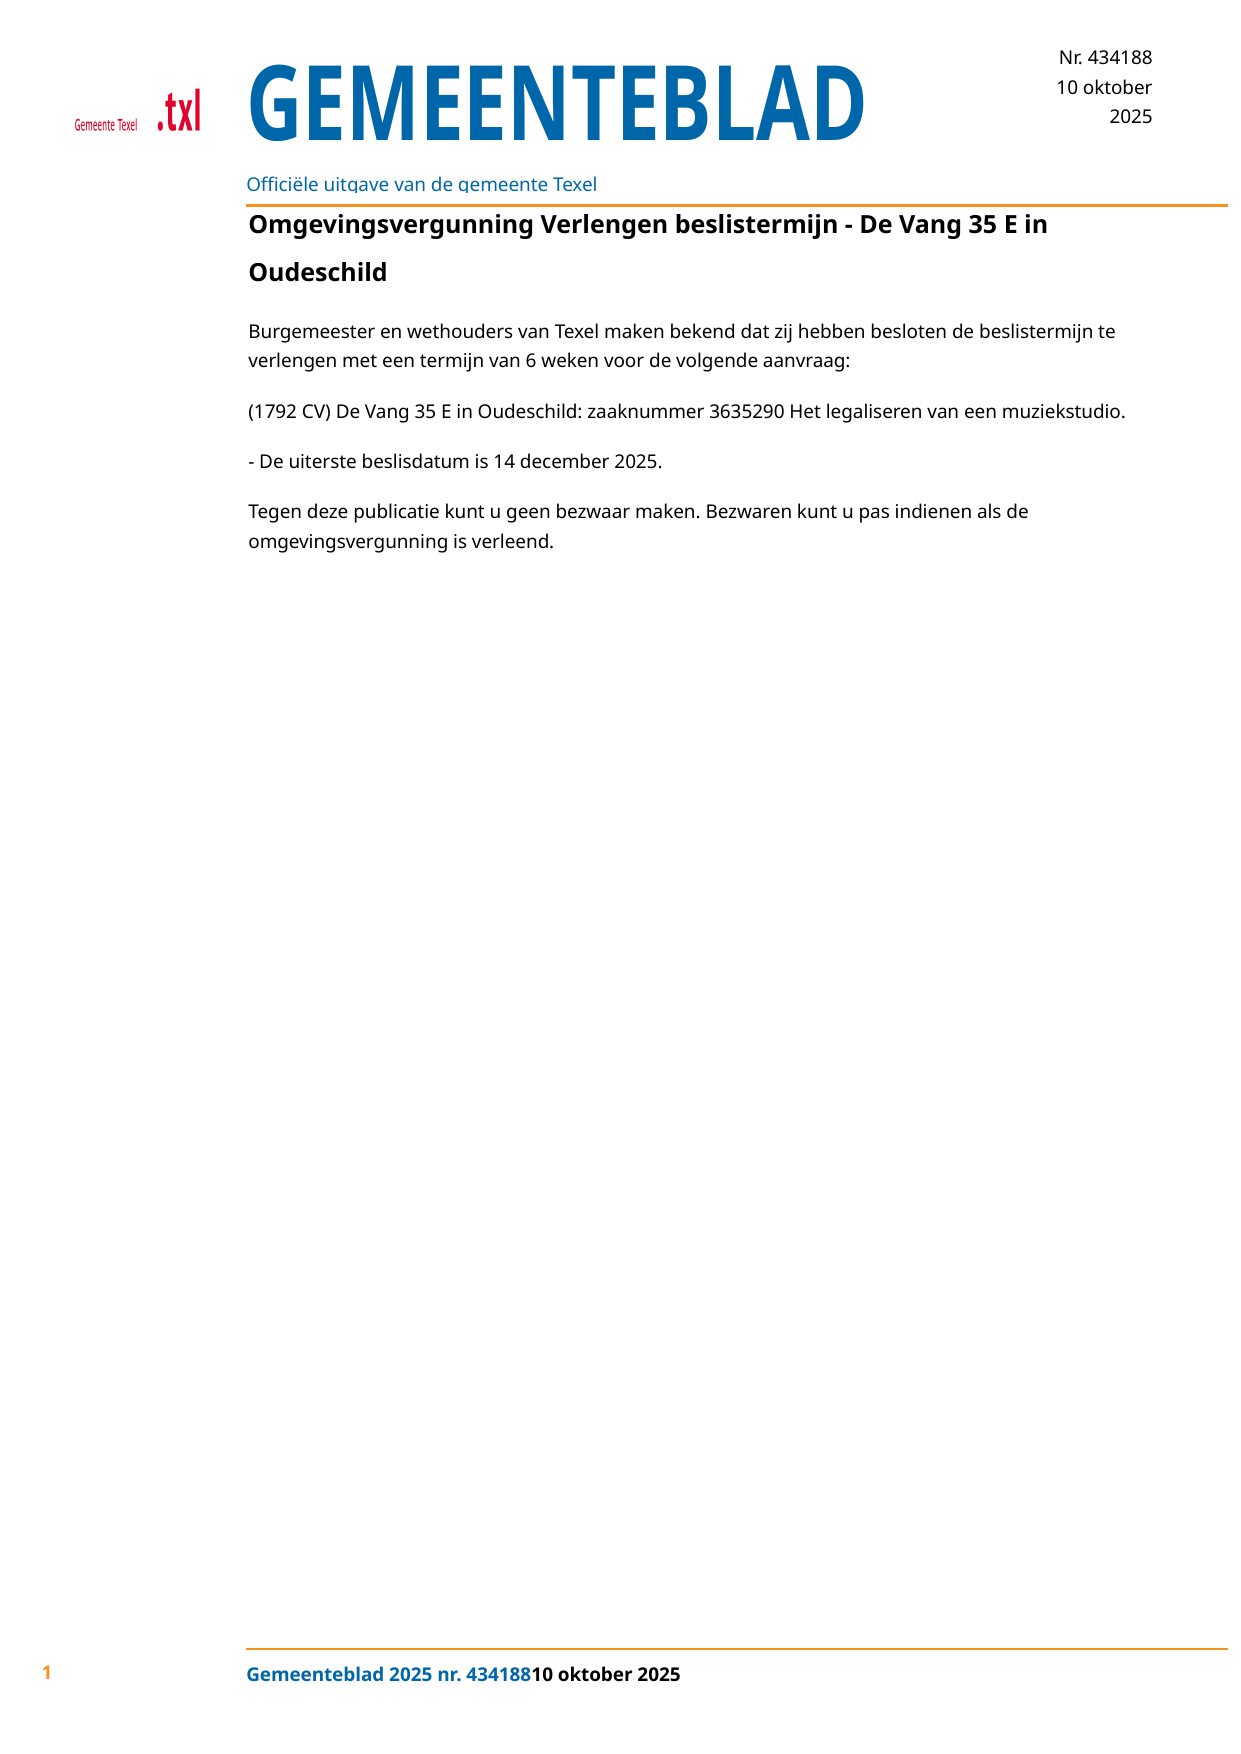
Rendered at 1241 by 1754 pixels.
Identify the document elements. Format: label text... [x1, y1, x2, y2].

text (1792 CV) De Vang 35 E in Oudeschild: zaaknummer 3635290 Het legaliseren van een muziekstudio. [248, 398, 1152, 424]
text - De uiterste beslisdatum is 14 december 2025. [248, 448, 1152, 474]
text Burgemeester en wethouders van Texel maken bekend dat zij hebben besloten de beslistermijn te verlengen met een termijn van 6 weken voor de volgende aanvraag: [248, 318, 1152, 373]
picture [41, 47, 231, 172]
text Omgevingsvergunning Verlengen beslistermijn - De Vang 35 E in Oudeschild [248, 207, 1152, 288]
text Tegen deze publicatie kunt u geen bezwaar maken. Bezwaren kunt u pas indienen als de omgevingsvergunning is verleend. [248, 499, 1152, 554]
